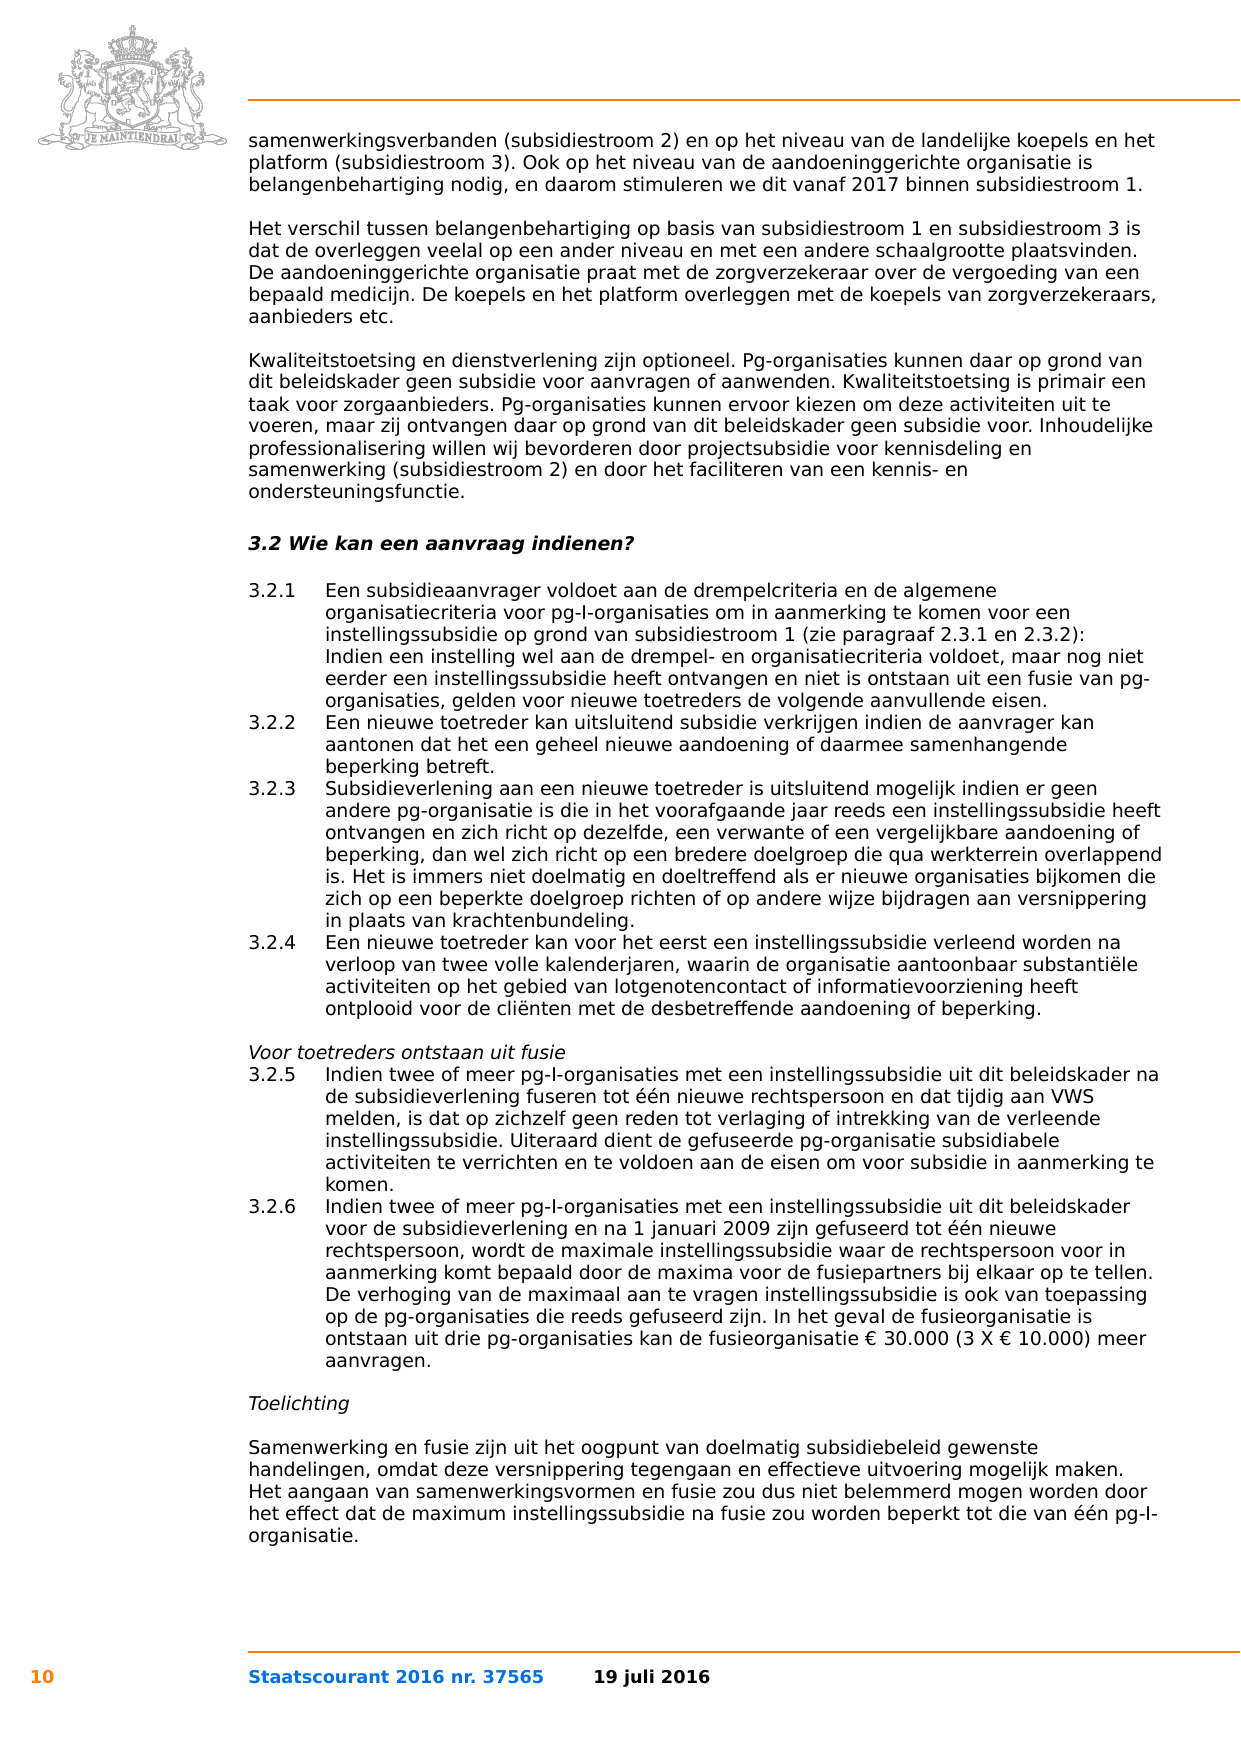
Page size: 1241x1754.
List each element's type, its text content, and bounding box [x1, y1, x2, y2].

text 3.2.2 Een nieuwe toetreder kan uitsluitend subsidie verkrijgen indien de aanvrager kan aantonen dat het een geheel nieuwe aandoening of daarmee samenhangende beperking betreft. [248, 712, 1163, 778]
text samenwerkingsverbanden (subsidiestroom 2) en op het niveau van de landelijke koepels en het platform (subsidiestroom 3). Ook op het niveau van de aandoeninggerichte organisatie is belangenbehartiging nodig, en daarom stimuleren we dit vanaf 2017 binnen subsidiestroom 1. [248, 130, 1163, 196]
picture [38, 25, 227, 150]
subtitle Toelichting [248, 1393, 1163, 1415]
text Kwaliteitstoetsing en dienstverlening zijn optioneel. Pg-organisaties kunnen daar op grond van dit beleidskader geen subsidie voor aanvragen of aanwenden. Kwaliteitstoetsing is primair een taak voor zorgaanbieders. Pg-organisaties kunnen ervoor kiezen om deze activiteiten uit te voeren, maar zij ontvangen daar op grond van dit beleidskader geen subsidie voor. Inhoudelijke professionalisering willen wij bevorderen door projectsubsidie voor kennisdeling en samenwerking (subsidiestroom 2) en door het faciliteren van een kennis- en ondersteuningsfunctie. [248, 349, 1163, 503]
subtitle Voor toetreders ontstaan uit fusie [248, 1042, 1163, 1064]
text Indien een instelling wel aan de drempel- en organisatiecriteria voldoet, maar nog niet eerder een instellingssubsidie heeft ontvangen en niet is ontstaan uit een fusie van pg-organisaties, gelden voor nieuwe toetreders de volgende aanvullende eisen. [325, 646, 1163, 712]
text Het verschil tussen belangenbehartiging op basis van subsidiestroom 1 en subsidiestroom 3 is dat de overleggen veelal op een ander niveau en met een andere schaalgrootte plaatsvinden. De aandoeninggerichte organisatie praat met de zorgverzekeraar over de vergoeding van een bepaald medicijn. De koepels en het platform overleggen met de koepels van zorgverzekeraars, aanbieders etc. [248, 218, 1163, 328]
text 3.2.4 Een nieuwe toetreder kan voor het eerst een instellingssubsidie verleend worden na verloop van twee volle kalenderjaren, waarin de organisatie aantoonbaar substantiële activiteiten op het gebied van lotgenotencontact of informatievoorziening heeft ontplooid voor de cliënten met de desbetreffende aandoening of beperking. [248, 932, 1163, 1020]
text 3.2.6 Indien twee of meer pg-I-organisaties met een instellingssubsidie uit dit beleidskader voor de subsidieverlening en na 1 januari 2009 zijn gefuseerd tot één nieuwe rechtspersoon, wordt de maximale instellingssubsidie waar de rechtspersoon voor in aanmerking komt bepaald door de maxima voor de fusiepartners bij elkaar op te tellen. De verhoging van de maximaal aan te vragen instellingssubsidie is ook van toepassing op de pg-organisaties die reeds gefuseerd zijn. In het geval de fusieorganisatie is ontstaan uit drie pg-organisaties kan de fusieorganisatie € 30.000 (3 X € 10.000) meer aanvragen. [248, 1196, 1163, 1371]
subtitle 3.2 Wie kan een aanvraag indienen? [248, 533, 1163, 555]
text 3.2.1 Een subsidieaanvrager voldoet aan de drempelcriteria en de algemene organisatiecriteria voor pg-I-organisaties om in aanmerking te komen voor een instellingssubsidie op grond van subsidiestroom 1 (zie paragraaf 2.3.1 en 2.3.2): [248, 580, 1163, 646]
text 3.2.3 Subsidieverlening aan een nieuwe toetreder is uitsluitend mogelijk indien er geen andere pg-organisatie is die in het voorafgaande jaar reeds een instellingssubsidie heeft ontvangen en zich richt op dezelfde, een verwante of een vergelijkbare aandoening of beperking, dan wel zich richt op een bredere doelgroep die qua werkterrein overlappend is. Het is immers niet doelmatig en doeltreffend als er nieuwe organisaties bijkomen die zich op een beperkte doelgroep richten of op andere wijze bijdragen aan versnippering in plaats van krachtenbundeling. [248, 778, 1163, 932]
text 3.2.5 Indien twee of meer pg-I-organisaties met een instellingssubsidie uit dit beleidskader na de subsidieverlening fuseren tot één nieuwe rechtspersoon en dat tijdig aan VWS melden, is dat op zichzelf geen reden tot verlaging of intrekking van de verleende instellingssubsidie. Uiteraard dient de gefuseerde pg-organisatie subsidiabele activiteiten te verrichten en te voldoen aan de eisen om voor subsidie in aanmerking te komen. [248, 1064, 1163, 1196]
text Samenwerking en fusie zijn uit het oogpunt van doelmatig subsidiebeleid gewenste handelingen, omdat deze versnippering tegengaan en effectieve uitvoering mogelijk maken. Het aangaan van samenwerkingsvormen en fusie zou dus niet belemmerd mogen worden door het effect dat de maximum instellingssubsidie na fusie zou worden beperkt tot die van één pg-I-organisatie. [248, 1437, 1163, 1547]
